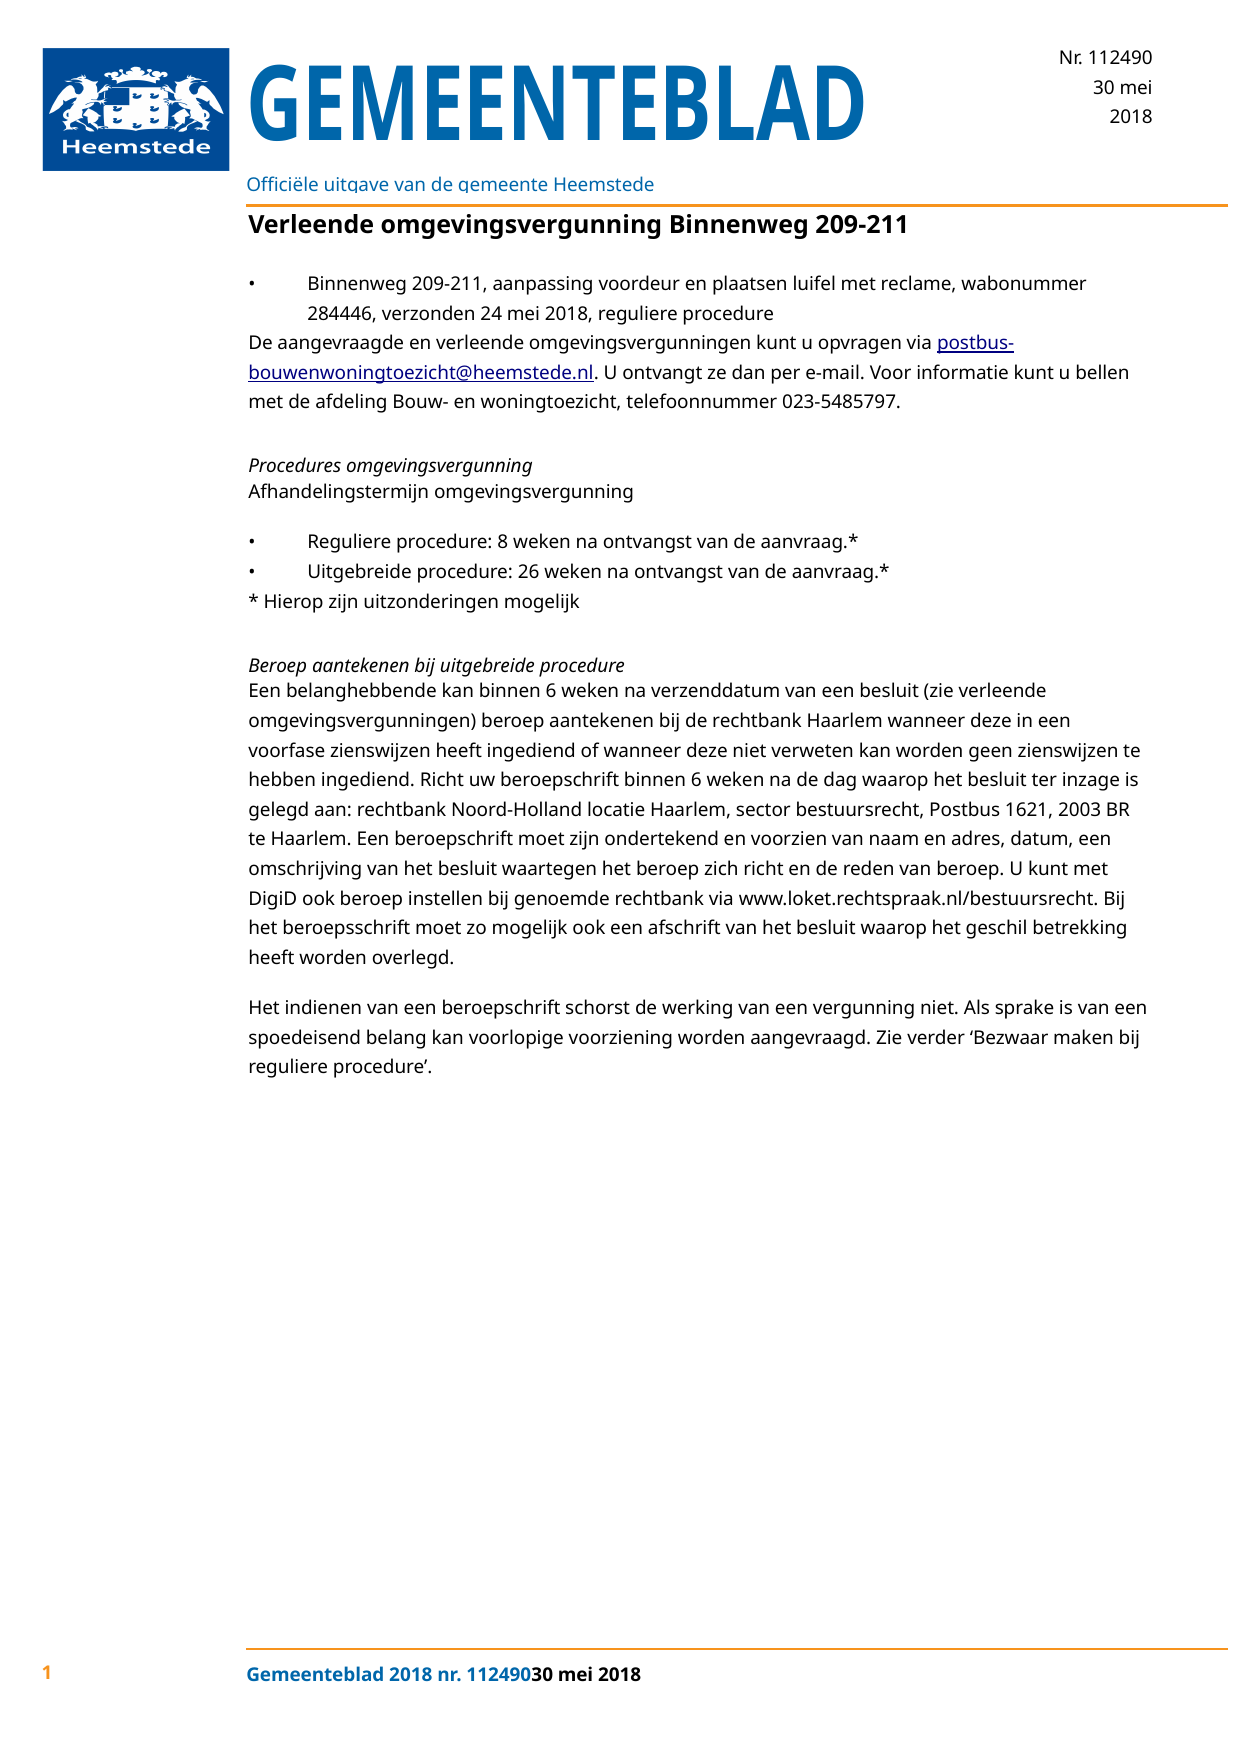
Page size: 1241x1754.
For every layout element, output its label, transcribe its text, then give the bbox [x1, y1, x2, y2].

list Binnenweg 209-211, aanpassing voordeur en plaatsen luifel met reclame, wabonummer 284446, verzonden 24 mei 2018, reguliere procedure [248, 270, 1152, 326]
text Afhandelingstermijn omgevingsvergunning [248, 478, 1152, 504]
text De aangevraagde en verleende omgevingsvergunningen kunt u opvragen via postbus-bouwenwoningtoezicht@heemstede.nl. U ontvangt ze dan per e-mail. Voor informatie kunt u bellen met de afdeling Bouw- en woningtoezicht, telefoonnummer 023-5485797. [248, 329, 1152, 414]
text Verleende omgevingsvergunning Binnenweg 209-211 [248, 207, 1152, 241]
text * Hierop zijn uitzonderingen mogelijk [248, 588, 1152, 614]
picture [41, 47, 231, 172]
text Het indienen van een beroepschrift schorst de werking van een vergunning niet. Als sprake is van een spoedeisend belang kan voorlopige voorziening worden aangevraagd. Zie verder ‘Bezwaar maken bij reguliere procedure’. [248, 994, 1152, 1079]
text Beroep aantekenen bij uitgebreide procedure [248, 652, 1152, 678]
list Reguliere procedure: 8 weken na ontvangst van de aanvraag.* [248, 529, 1152, 554]
text Procedures omgevingsvergunning [248, 453, 1152, 478]
text Een belanghebbende kan binnen 6 weken na verzenddatum van een besluit (zie verleende omgevingsvergunningen) beroep aantekenen bij de rechtbank Haarlem wanneer deze in een voorfase zienswijzen heeft ingediend of wanneer deze niet verweten kan worden geen zienswijzen te hebben ingediend. Richt uw beroepschrift binnen 6 weken na de dag waarop het besluit ter inzage is gelegd aan: rechtbank Noord-Holland locatie Haarlem, sector bestuursrecht, Postbus 1621, 2003 BR te Haarlem. Een beroepschrift moet zijn ondertekend en voorzien van naam en adres, datum, een omschrijving van het besluit waartegen het beroep zich richt en de reden van beroep. U kunt met DigiD ook beroep instellen bij genoemde rechtbank via www.loket.rechtspraak.nl/bestuursrecht. Bij het beroepsschrift moet zo mogelijk ook een afschrift van het besluit waarop het geschil betrekking heeft worden overlegd. [248, 678, 1152, 969]
list Uitgebreide procedure: 26 weken na ontvangst van de aanvraag.* [248, 558, 1152, 584]
